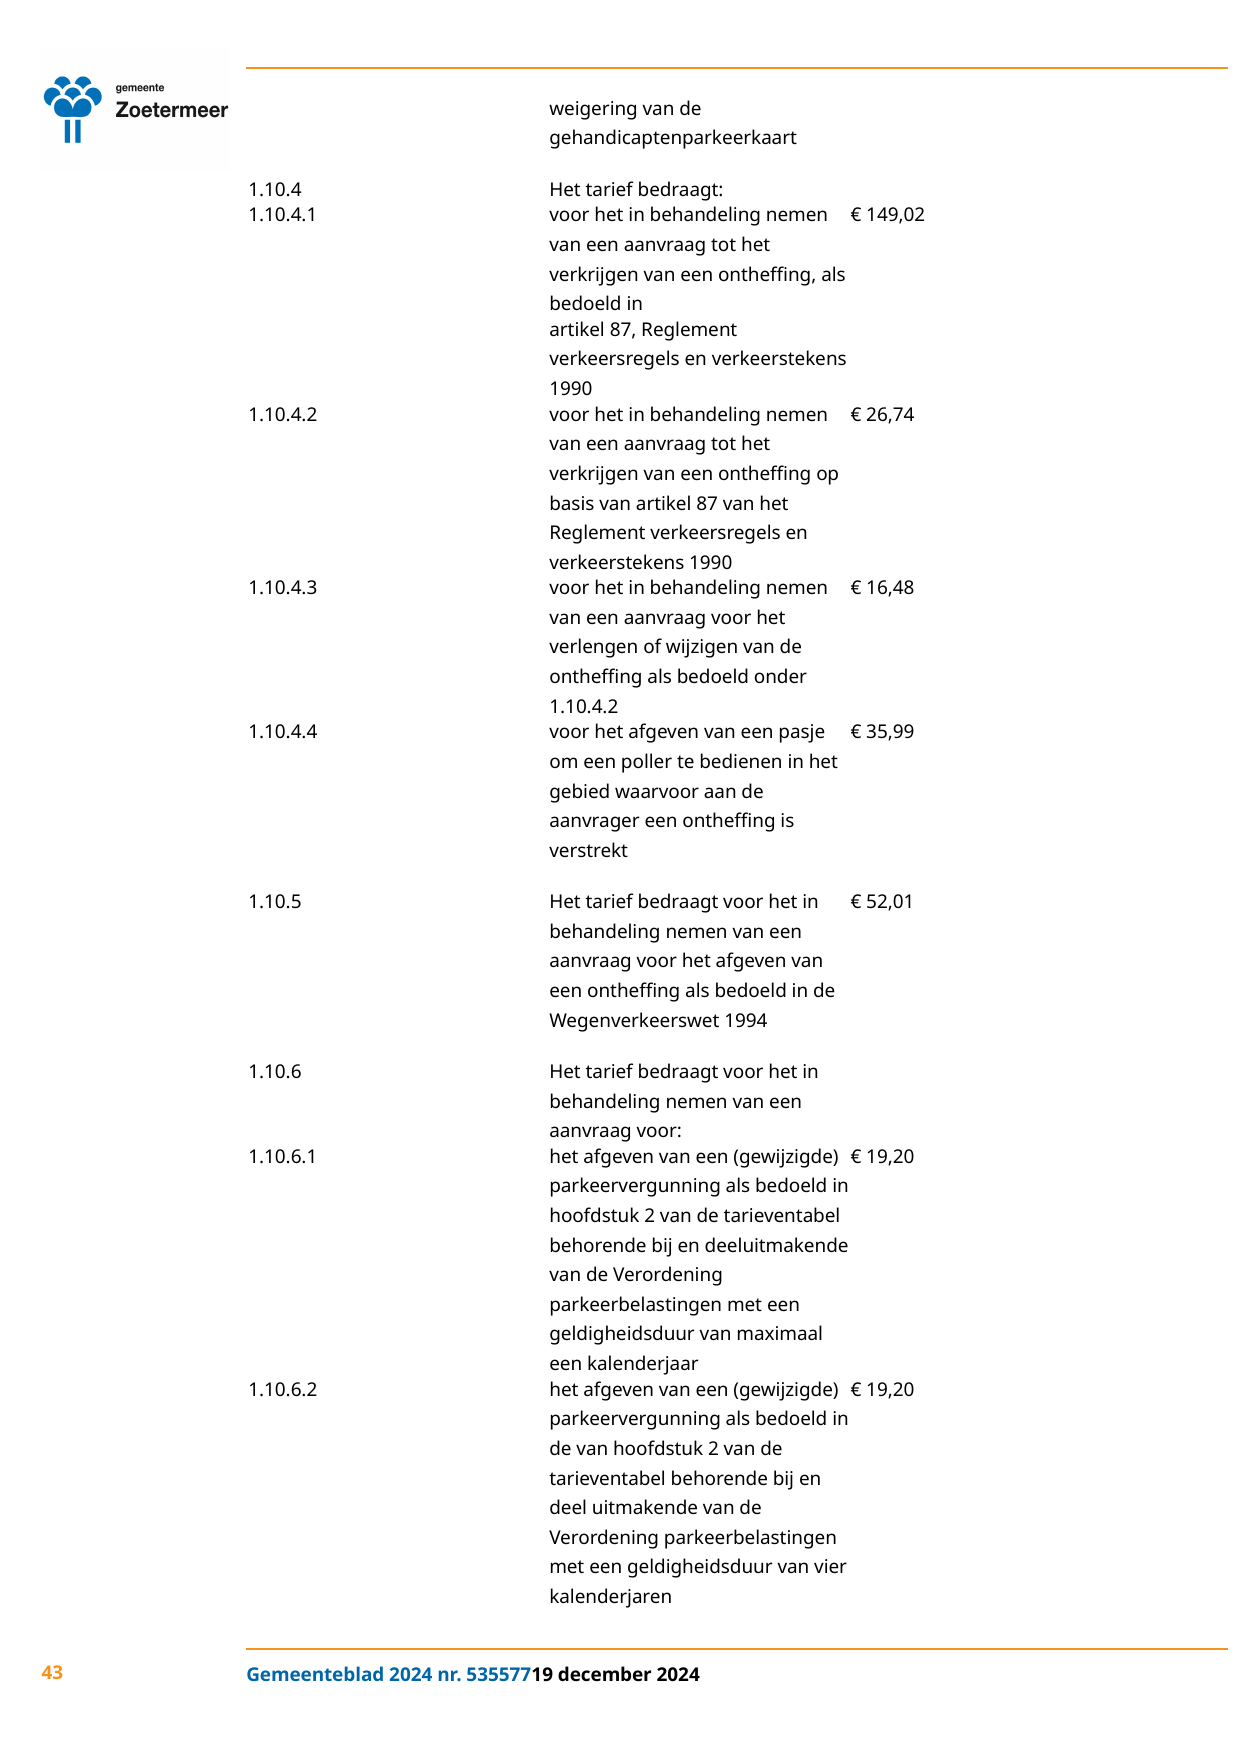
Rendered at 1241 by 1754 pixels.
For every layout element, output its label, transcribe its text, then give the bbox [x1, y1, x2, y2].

table_cell [850, 176, 1152, 202]
table_cell [850, 95, 1152, 150]
table_cell [248, 863, 549, 888]
table_cell [248, 1033, 549, 1058]
table_cell 1.10.4 [248, 176, 549, 202]
table_cell Het tarief bedraagt voor het in behandeling nemen van een aanvraag voor: [549, 1058, 850, 1143]
table_cell [248, 95, 549, 150]
table_cell [850, 1033, 1152, 1058]
table_cell 1.10.6.1 [248, 1143, 549, 1376]
table_cell 1.10.6 [248, 1058, 549, 1143]
table_cell € 26,74 [850, 401, 1152, 574]
table_cell € 52,01 [850, 889, 1152, 1032]
table_cell [850, 150, 1152, 176]
table_cell [850, 316, 1152, 401]
table_cell [549, 150, 850, 176]
table_cell Het tarief bedraagt: [549, 176, 850, 202]
table_cell [248, 316, 549, 401]
table_cell het afgeven van een (gewijzigde) parkeervergunning als bedoeld in de van hoofdstuk 2 van de tarieventabel behorende bij en deel uitmakende van de Verordening parkeerbelastingen met een geldigheidsduur van vier kalenderjaren [549, 1376, 850, 1609]
table_cell [850, 1058, 1152, 1143]
table_cell het afgeven van een (gewijzigde) parkeervergunning als bedoeld in hoofdstuk 2 van de tarieventabel behorende bij en deeluitmakende van de Verordening parkeerbelastingen met een geldigheidsduur van maximaal een kalenderjaar [549, 1143, 850, 1376]
table_cell 1.10.4.3 [248, 575, 549, 719]
table_cell € 35,99 [850, 719, 1152, 863]
table_cell [248, 150, 549, 176]
table_cell 1.10.4.4 [248, 719, 549, 863]
table_cell € 149,02 [850, 202, 1152, 316]
table_cell 1.10.4.2 [248, 401, 549, 574]
table_cell 1.10.4.1 [248, 202, 549, 316]
table_cell € 16,48 [850, 575, 1152, 719]
table_cell € 19,20 [850, 1143, 1152, 1376]
table_cell [549, 863, 850, 888]
picture [41, 47, 231, 172]
table_cell weigering van de gehandicaptenparkeerkaart [549, 95, 850, 150]
table_cell € 19,20 [850, 1376, 1152, 1609]
table_cell voor het in behandeling nemen van een aanvraag tot het verkrijgen van een ontheffing, als bedoeld in [549, 202, 850, 316]
table_cell Het tarief bedraagt voor het in behandeling nemen van een aanvraag voor het afgeven van een ontheffing als bedoeld in de Wegenverkeerswet 1994 [549, 889, 850, 1032]
table_cell 1.10.6.2 [248, 1376, 549, 1609]
table_cell voor het afgeven van een pasje om een poller te bedienen in het gebied waarvoor aan de aanvrager een ontheffing is verstrekt [549, 719, 850, 863]
table_cell voor het in behandeling nemen van een aanvraag tot het verkrijgen van een ontheffing op basis van artikel 87 van het Reglement verkeersregels en verkeerstekens 1990 [549, 401, 850, 574]
table_cell artikel 87, Reglement verkeersregels en verkeerstekens 1990 [549, 316, 850, 401]
table_cell [850, 863, 1152, 888]
table_cell 1.10.5 [248, 889, 549, 1032]
table_cell [549, 1033, 850, 1058]
table_cell voor het in behandeling nemen van een aanvraag voor het verlengen of wijzigen van de ontheffing als bedoeld onder 1.10.4.2 [549, 575, 850, 719]
